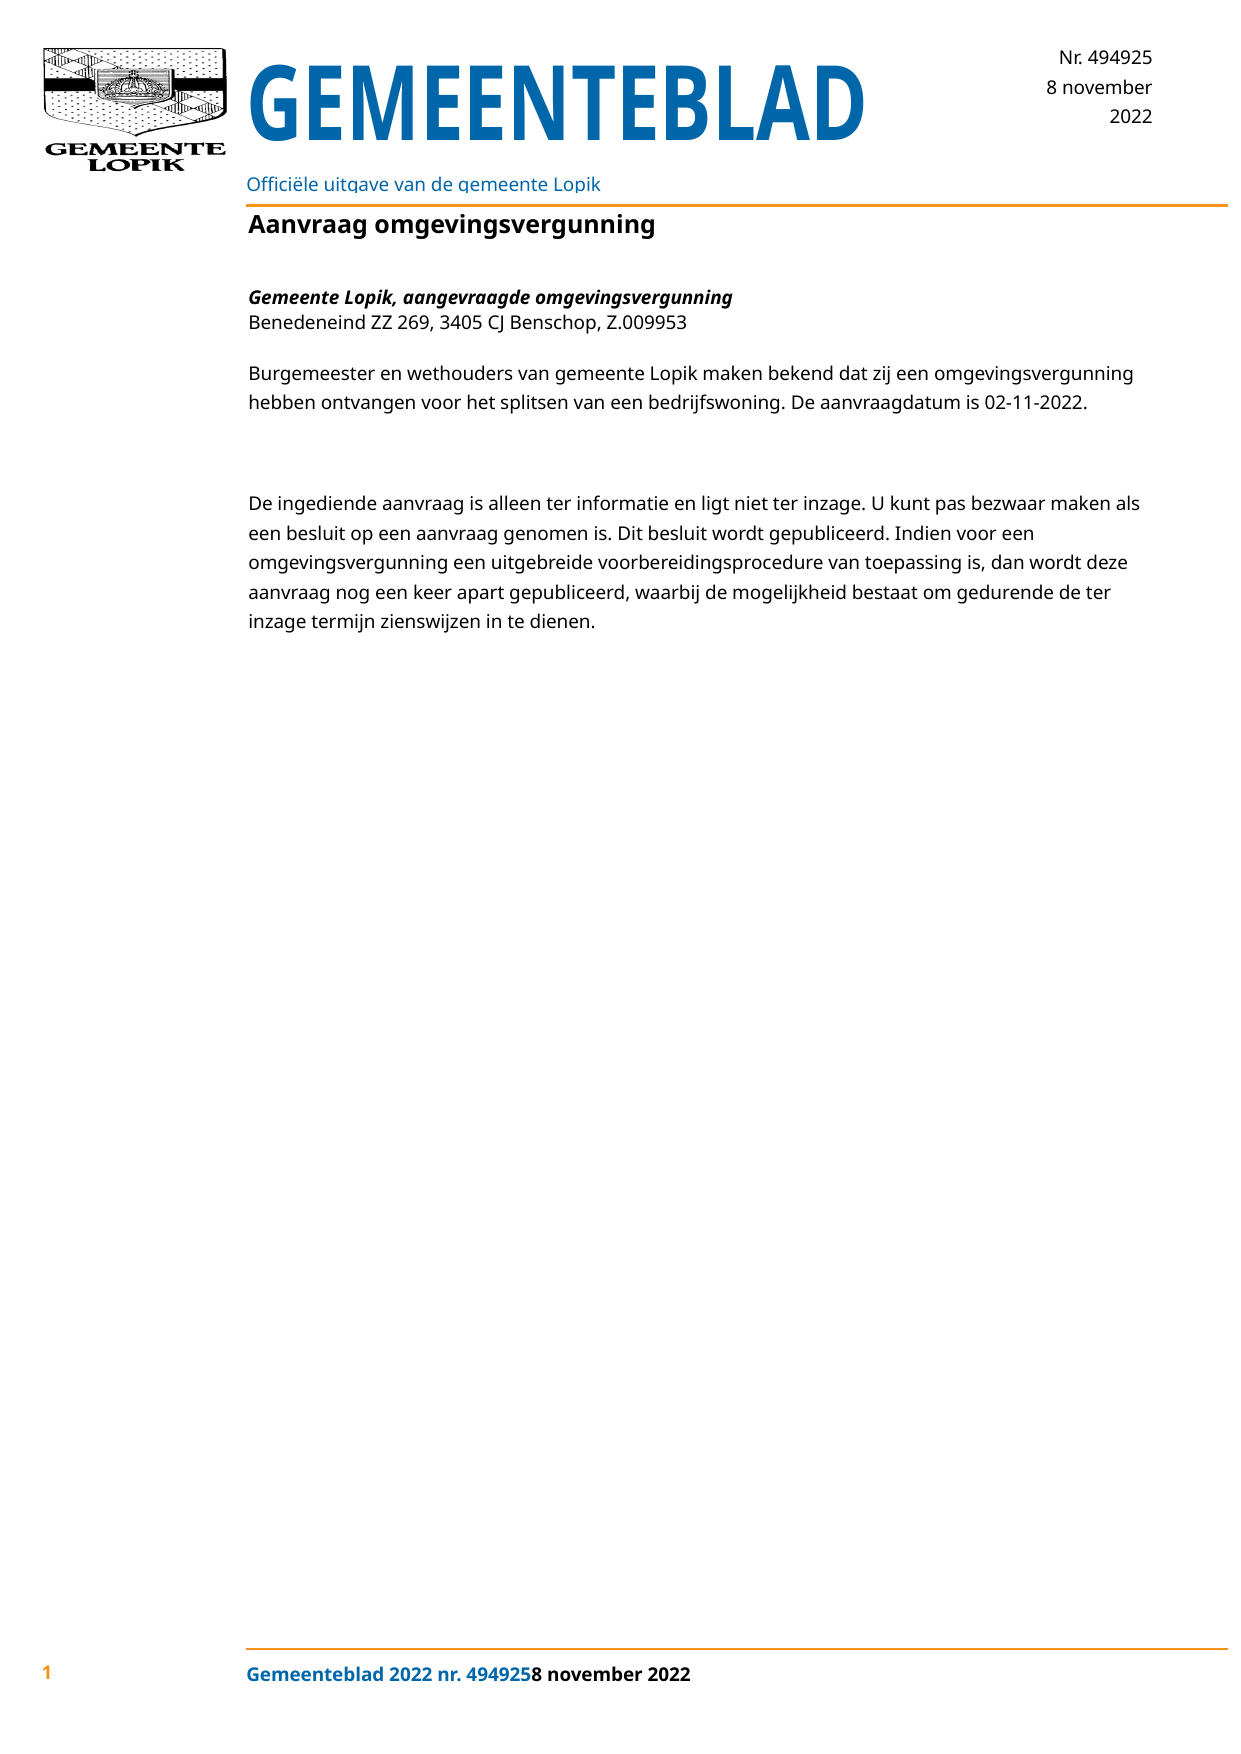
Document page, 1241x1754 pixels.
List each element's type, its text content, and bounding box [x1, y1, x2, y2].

text Benedeneind ZZ 269, 3405 CJ Benschop, Z.009953 [248, 309, 1152, 335]
text Gemeente Lopik, aangevraagde omgevingsvergunning [248, 284, 1152, 309]
text De ingediende aanvraag is alleen ter informatie en ligt niet ter inzage. U kunt pas bezwaar maken als een besluit op een aanvraag genomen is. Dit besluit wordt gepubliceerd. Indien voor een omgevingsvergunning een uitgebreide voorbereidingsprocedure van toepassing is, dan wordt deze aanvraag nog een keer apart gepubliceerd, waarbij de mogelijkheid bestaat om gedurende de ter inzage termijn zienswijzen in te dienen. [248, 490, 1152, 634]
text Aanvraag omgevingsvergunning [248, 207, 1152, 241]
picture [41, 47, 231, 172]
text Burgemeester en wethouders van gemeente Lopik maken bekend dat zij een omgevingsvergunning hebben ontvangen voor het splitsen van een bedrijfswoning. De aanvraagdatum is 02-11-2022. [248, 360, 1152, 415]
